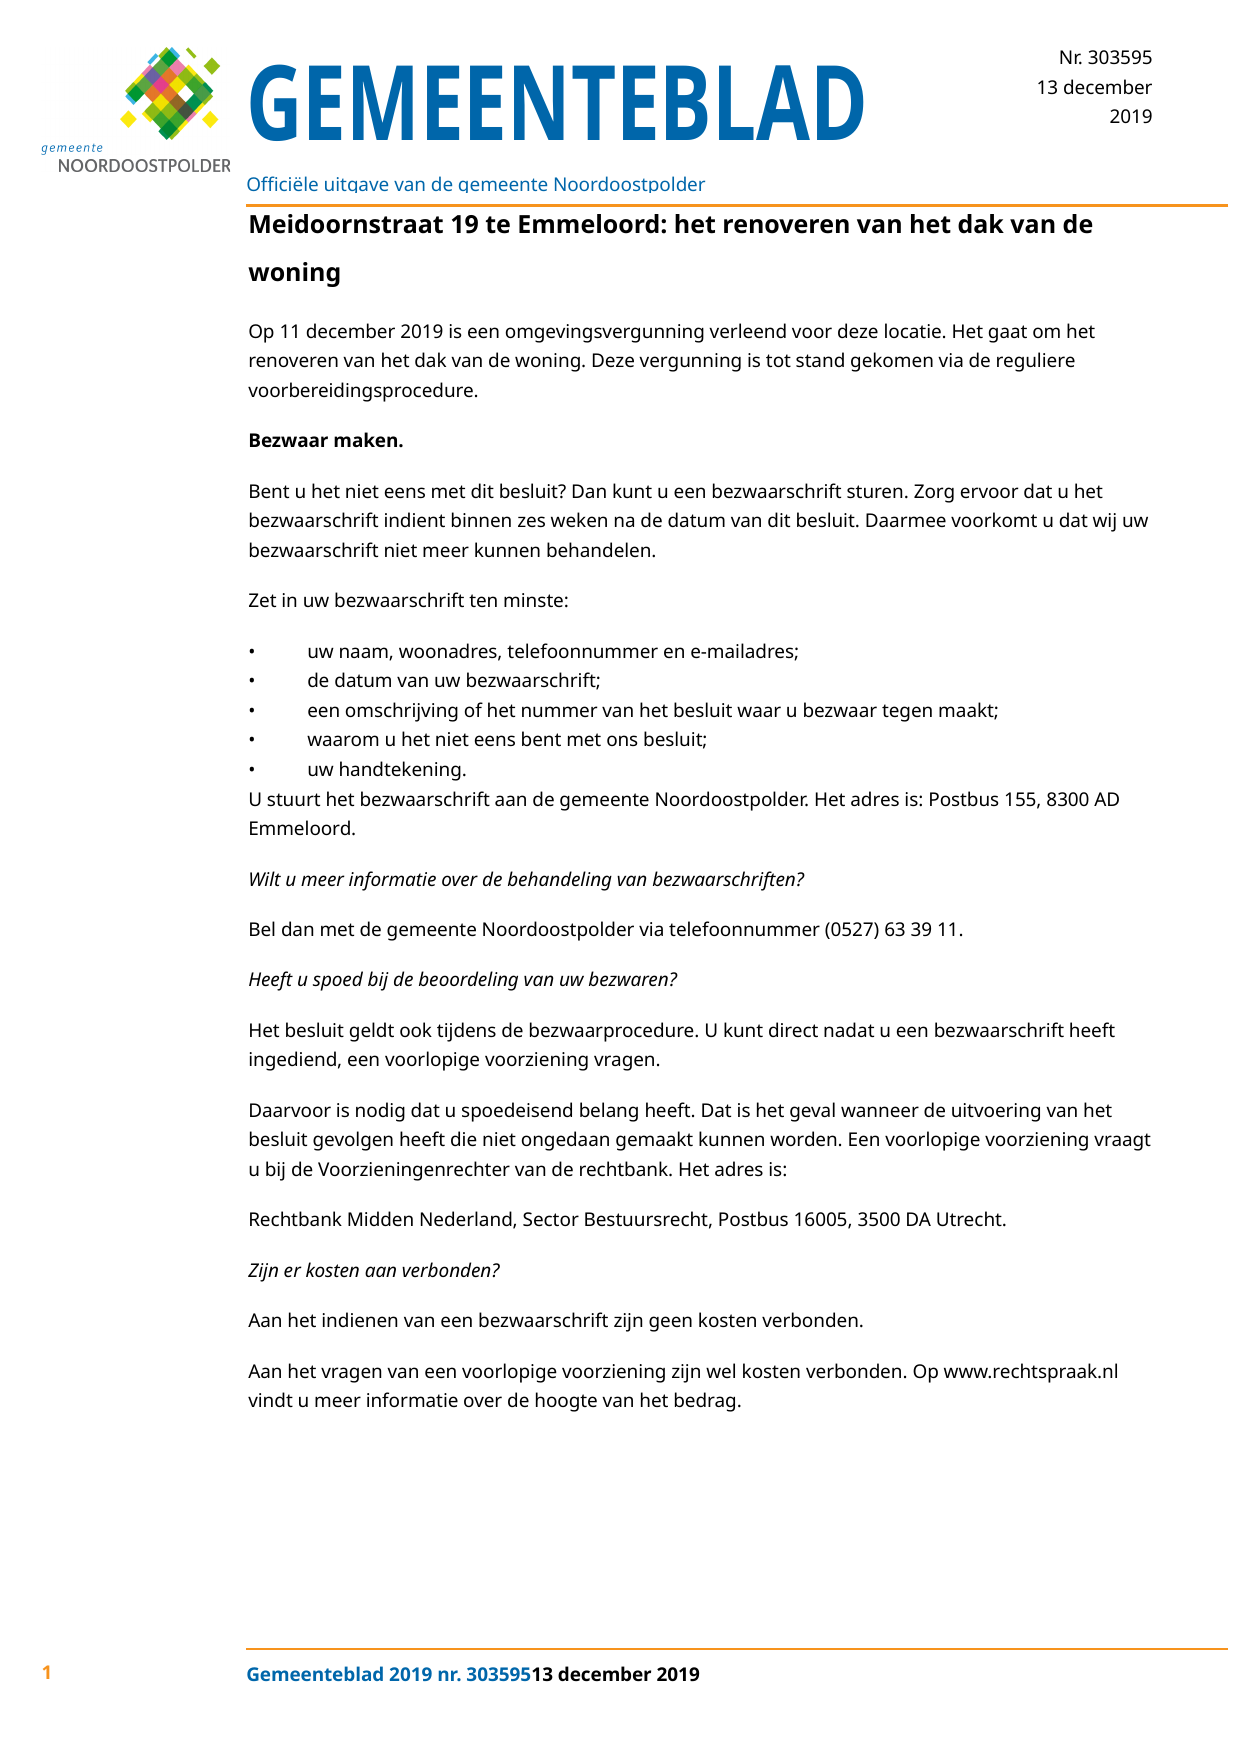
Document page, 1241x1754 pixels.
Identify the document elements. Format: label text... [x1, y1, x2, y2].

list uw handtekening. [248, 756, 1152, 782]
list een omschrijving of het nummer van het besluit waar u bezwaar tegen maakt; [248, 697, 1152, 723]
picture [41, 47, 231, 172]
text Bezwaar maken. [248, 427, 1152, 453]
text Zet in uw bezwaarschrift ten minste: [248, 587, 1152, 613]
list waarom u het niet eens bent met ons besluit; [248, 727, 1152, 752]
list uw naam, woonadres, telefoonnummer en e-mailadres; [248, 638, 1152, 664]
text Heeft u spoed bij de beoordeling van uw bezwaren? [248, 967, 1152, 992]
text Het besluit geldt ook tijdens de bezwaarprocedure. U kunt direct nadat u een bezwaarschrift heeft ingediend, een voorlopige voorziening vragen. [248, 1017, 1152, 1072]
text Meidoornstraat 19 te Emmeloord: het renoveren van het dak van de woning [248, 207, 1152, 288]
text Wilt u meer informatie over de behandeling van bezwaarschriften? [248, 866, 1152, 892]
text Daarvoor is nodig dat u spoedeisend belang heeft. Dat is het geval wanneer de uitvoering van het besluit gevolgen heeft die niet ongedaan gemaakt kunnen worden. Een voorlopige voorziening vraagt u bij de Voorzieningenrechter van de rechtbank. Het adres is: [248, 1097, 1152, 1182]
text Rechtbank Midden Nederland, Sector Bestuursrecht, Postbus 16005, 3500 DA Utrecht. [248, 1207, 1152, 1232]
text Op 11 december 2019 is een omgevingsvergunning verleend voor deze locatie. Het gaat om het renoveren van het dak van de woning. Deze vergunning is tot stand gekomen via de reguliere voorbereidingsprocedure. [248, 318, 1152, 403]
text Bent u het niet eens met dit besluit? Dan kunt u een bezwaarschrift sturen. Zorg ervoor dat u het bezwaarschrift indient binnen zes weken na de datum van dit besluit. Daarmee voorkomt u dat wij uw bezwaarschrift niet meer kunnen behandelen. [248, 478, 1152, 563]
list de datum van uw bezwaarschrift; [248, 667, 1152, 693]
text Bel dan met de gemeente Noordoostpolder via telefoonnummer (0527) 63 39 11. [248, 916, 1152, 942]
text Aan het vragen van een voorlopige voorziening zijn wel kosten verbonden. Op www.rechtspraak.nl vindt u meer informatie over de hoogte van het bedrag. [248, 1358, 1152, 1413]
text U stuurt het bezwaarschrift aan de gemeente Noordoostpolder. Het adres is: Postbus 155, 8300 AD Emmeloord. [248, 786, 1152, 841]
text Aan het indienen van een bezwaarschrift zijn geen kosten verbonden. [248, 1307, 1152, 1333]
text Zijn er kosten aan verbonden? [248, 1257, 1152, 1283]
